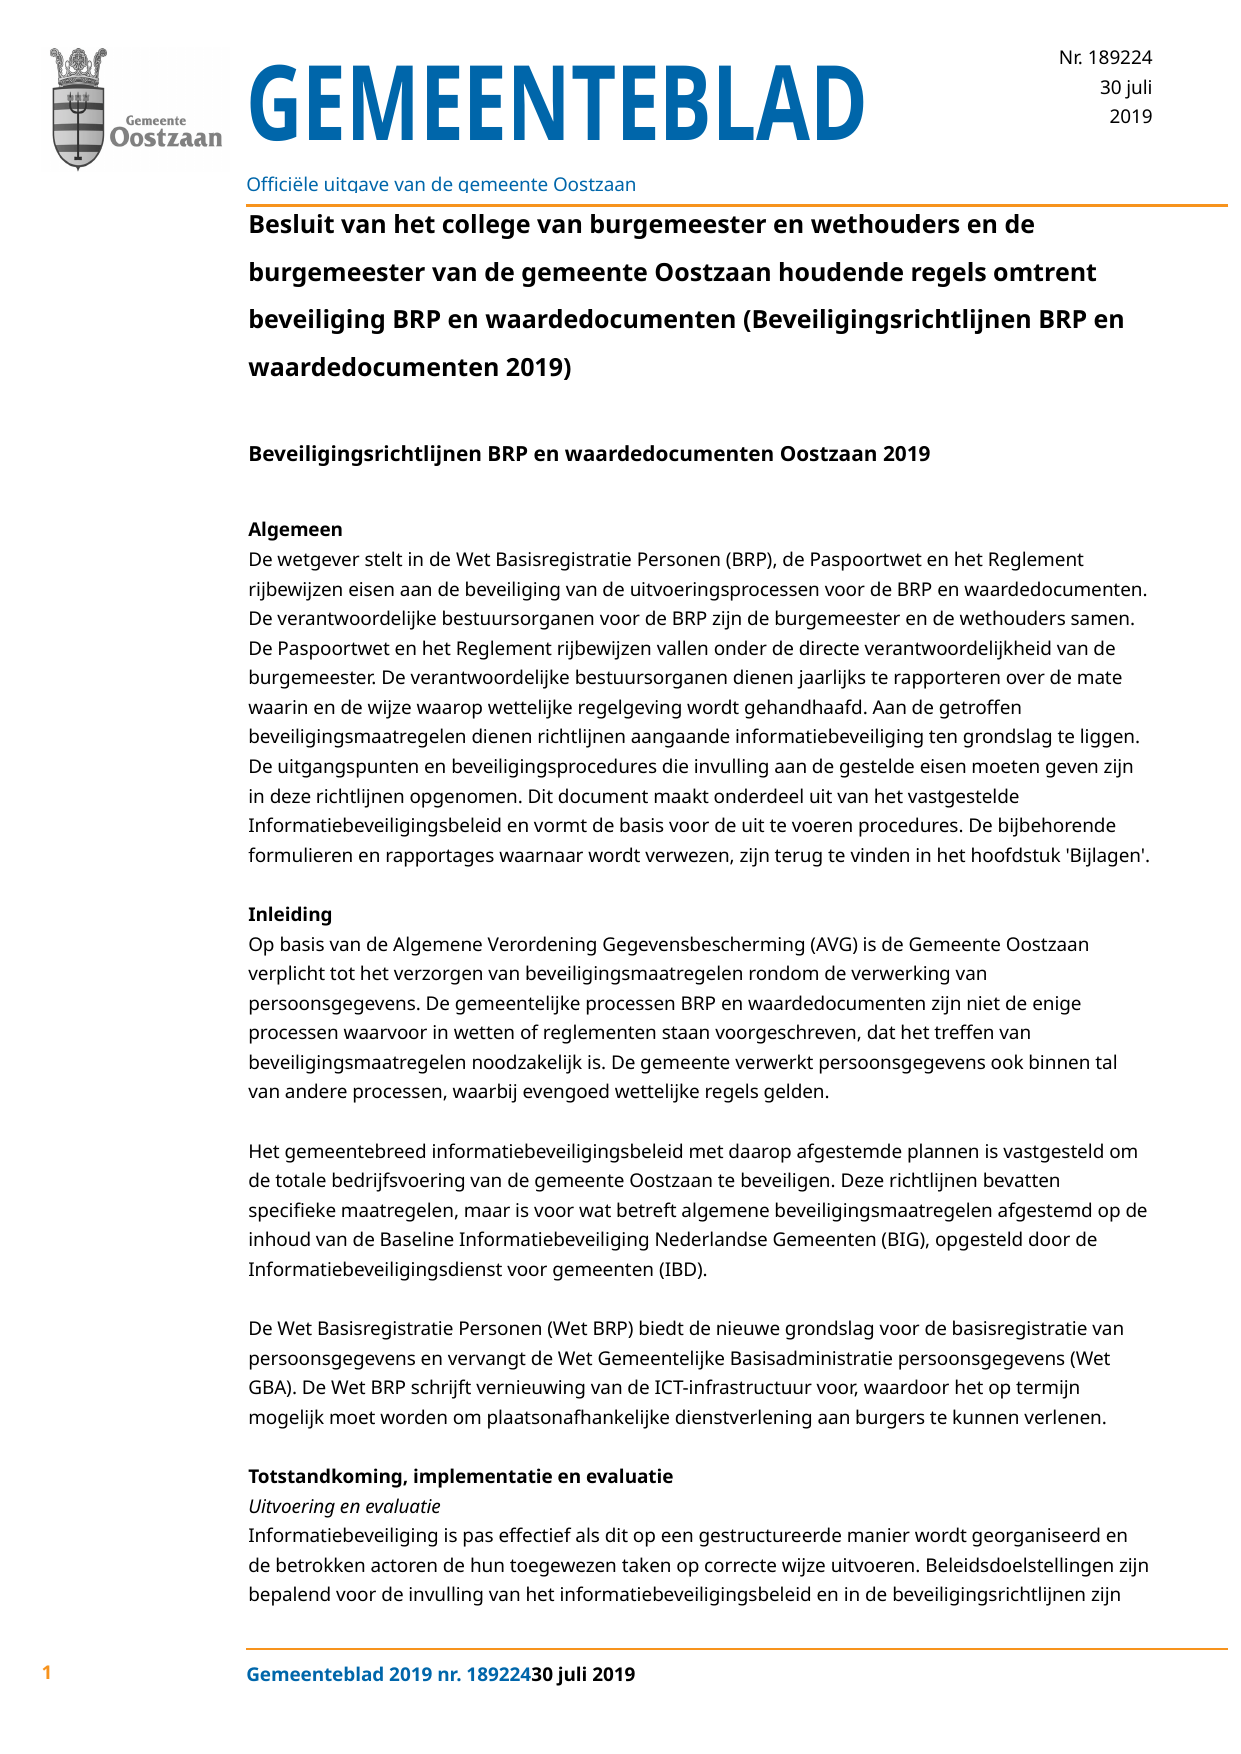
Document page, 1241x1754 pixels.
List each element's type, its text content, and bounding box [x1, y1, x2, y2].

text Informatiebeveiliging is pas effectief als dit op een gestructureerde manier wordt georganiseerd en de betrokken actoren de hun toegewezen taken op correcte wijze uitvoeren. Beleidsdoelstellingen zijn bepalend voor de invulling van het informatiebeveiligingsbeleid en in de beveiligingsrichtlijnen zijn [248, 1522, 1152, 1607]
text Algemeen [248, 517, 1152, 542]
text Uitvoering en evaluatie [248, 1493, 1152, 1518]
text De wetgever stelt in de Wet Basisregistratie Personen (BRP), de Paspoortwet en het Reglement rijbewijzen eisen aan de beveiliging van de uitvoeringsprocessen voor de BRP en waardedocumenten. De verantwoordelijke bestuursorganen voor de BRP zijn de burgemeester en de wethouders samen. De Paspoortwet en het Reglement rijbewijzen vallen onder de directe verantwoordelijkheid van de burgemeester. De verantwoordelijke bestuursorganen dienen jaarlijks te rapporteren over de mate waarin en de wijze waarop wettelijke regelgeving wordt gehandhaafd. Aan de getroffen beveiligingsmaatregelen dienen richtlijnen aangaande informatiebeveiliging ten grondslag te liggen. De uitgangspunten en beveiligingsprocedures die invulling aan de gestelde eisen moeten geven zijn in deze richtlijnen opgenomen. Dit document maakt onderdeel uit van het vastgestelde Informatiebeveiligingsbeleid en vormt de basis voor de uit te voeren procedures. De bijbehorende formulieren en rapportages waarnaar wordt verwezen, zijn terug te vinden in het hoofdstuk 'Bijlagen'. [248, 546, 1152, 868]
text Totstandkoming, implementatie en evaluatie [248, 1463, 1152, 1489]
text Het gemeentebreed informatiebeveiligingsbeleid met daarop afgestemde plannen is vastgesteld om de totale bedrijfsvoering van de gemeente Oostzaan te beveiligen. Deze richtlijnen bevatten specifieke maatregelen, maar is voor wat betreft algemene beveiligingsmaatregelen afgestemd op de inhoud van de Baseline Informatiebeveiliging Nederlandse Gemeenten (BIG), opgesteld door de Informatiebeveiligingsdienst voor gemeenten (IBD). [248, 1138, 1152, 1282]
text De Wet Basisregistratie Personen (Wet BRP) biedt de nieuwe grondslag voor de basisregistratie van persoonsgegevens en vervangt de Wet Gemeentelijke Basisadministratie persoonsgegevens (Wet GBA). De Wet BRP schrijft vernieuwing van de ICT-infrastructuur voor, waardoor het op termijn mogelijk moet worden om plaatsonafhankelijke dienstverlening aan burgers te kunnen verlenen. [248, 1315, 1152, 1430]
picture [41, 47, 231, 172]
text Beveiligingsrichtlijnen BRP en waardedocumenten Oostzaan 2019 [248, 439, 1152, 467]
text Op basis van de Algemene Verordening Gegevensbescherming (AVG) is de Gemeente Oostzaan verplicht tot het verzorgen van beveiligingsmaatregelen rondom de verwerking van persoonsgegevens. De gemeentelijke processen BRP en waardedocumenten zijn niet de enige processen waarvoor in wetten of reglementen staan voorgeschreven, dat het treffen van beveiligingsmaatregelen noodzakelijk is. De gemeente verwerkt persoonsgegevens ook binnen tal van andere processen, waarbij evengoed wettelijke regels gelden. [248, 931, 1152, 1104]
text Besluit van het college van burgemeester en wethouders en de burgemeester van de gemeente Oostzaan houdende regels omtrent beveiliging BRP en waardedocumenten (Beveiligingsrichtlijnen BRP en waardedocumenten 2019) [248, 207, 1152, 384]
text Inleiding [248, 901, 1152, 927]
